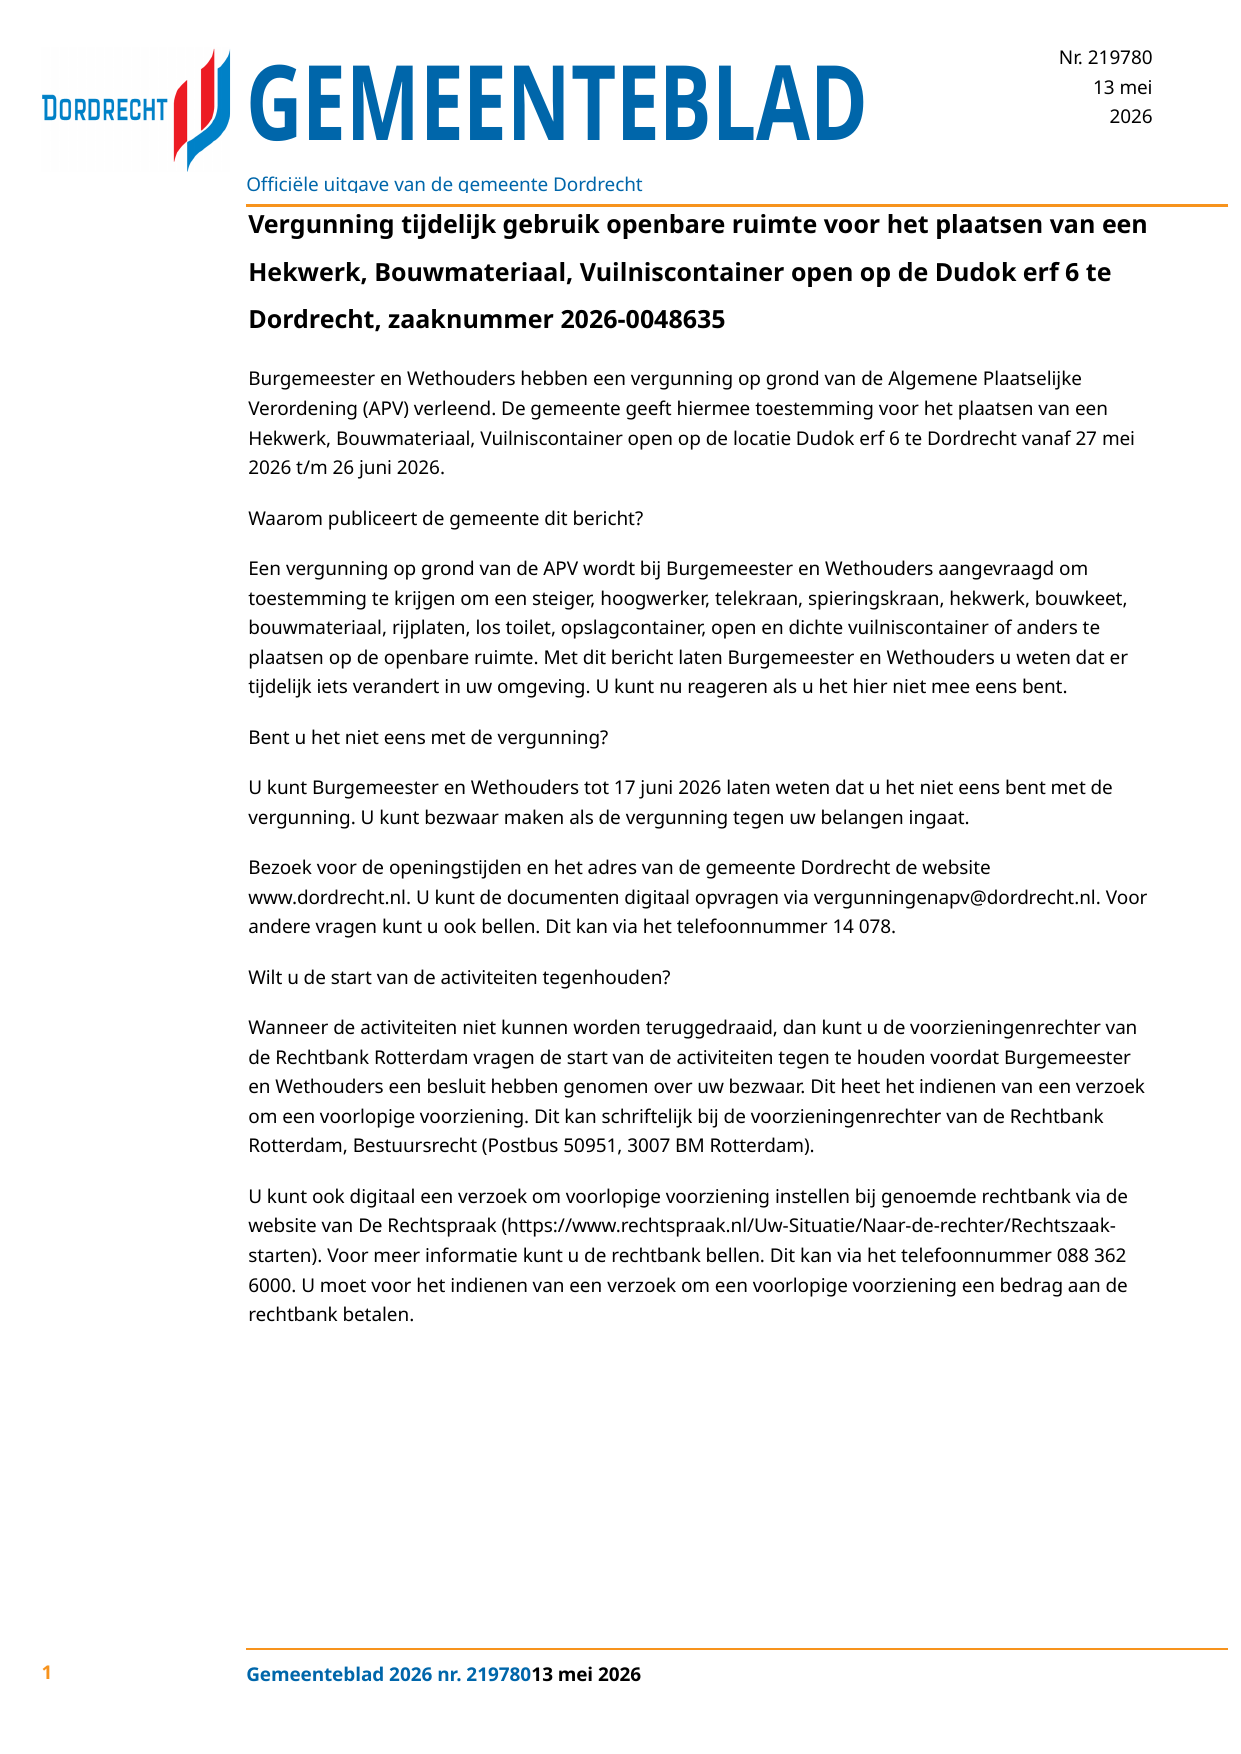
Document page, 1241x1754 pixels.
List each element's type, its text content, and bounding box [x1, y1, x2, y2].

text Een vergunning op grond van de APV wordt bij Burgemeester en Wethouders aangevraagd om toestemming te krijgen om een steiger, hoogwerker, telekraan, spieringskraan, hekwerk, bouwkeet, bouwmateriaal, rijplaten, los toilet, opslagcontainer, open en dichte vuilniscontainer of anders te plaatsen op de openbare ruimte. Met dit bericht laten Burgemeester en Wethouders u weten dat er tijdelijk iets verandert in uw omgeving. U kunt nu reageren als u het hier niet mee eens bent. [248, 555, 1152, 699]
text Wanneer de activiteiten niet kunnen worden teruggedraaid, dan kunt u de voorzieningenrechter van de Rechtbank Rotterdam vragen de start van de activiteiten tegen te houden voordat Burgemeester en Wethouders een besluit hebben genomen over uw bezwaar. Dit heet het indienen van een verzoek om een voorlopige voorziening. Dit kan schriftelijk bij de voorzieningenrechter van de Rechtbank Rotterdam, Bestuursrecht (Postbus 50951, 3007 BM Rotterdam). [248, 1014, 1152, 1158]
text U kunt Burgemeester en Wethouders tot 17 juni 2026 laten weten dat u het niet eens bent met de vergunning. U kunt bezwaar maken als de vergunning tegen uw belangen ingaat. [248, 774, 1152, 829]
text Wilt u de start van de activiteiten tegenhouden? [248, 964, 1152, 989]
text Bezoek voor de openingstijden en het adres van de gemeente Dordrecht de website www.dordrecht.nl. U kunt de documenten digitaal opvragen via vergunningenapv@dordrecht.nl. Voor andere vragen kunt u ook bellen. Dit kan via het telefoonnummer 14 078. [248, 854, 1152, 939]
text U kunt ook digitaal een verzoek om voorlopige voorziening instellen bij genoemde rechtbank via de website van De Rechtspraak (https://www.rechtspraak.nl/Uw-Situatie/Naar-de-rechter/Rechtszaak-starten). Voor meer informatie kunt u de rechtbank bellen. Dit kan via het telefoonnummer 088 362 6000. U moet voor het indienen van een verzoek om een voorlopige voorziening een bedrag aan de rechtbank betalen. [248, 1183, 1152, 1327]
text Burgemeester en Wethouders hebben een vergunning op grond van de Algemene Plaatselijke Verordening (APV) verleend. De gemeente geeft hiermee toestemming voor het plaatsen van een Hekwerk, Bouwmateriaal, Vuilniscontainer open op de locatie Dudok erf 6 te Dordrecht vanaf 27 mei 2026 t/m 26 juni 2026. [248, 366, 1152, 480]
picture [41, 47, 231, 172]
text Waarom publiceert de gemeente dit bericht? [248, 505, 1152, 530]
text Vergunning tijdelijk gebruik openbare ruimte voor het plaatsen van een Hekwerk, Bouwmateriaal, Vuilniscontainer open op de Dudok erf 6 te Dordrecht, zaaknummer 2026-0048635 [248, 207, 1152, 336]
text Bent u het niet eens met de vergunning? [248, 724, 1152, 749]
